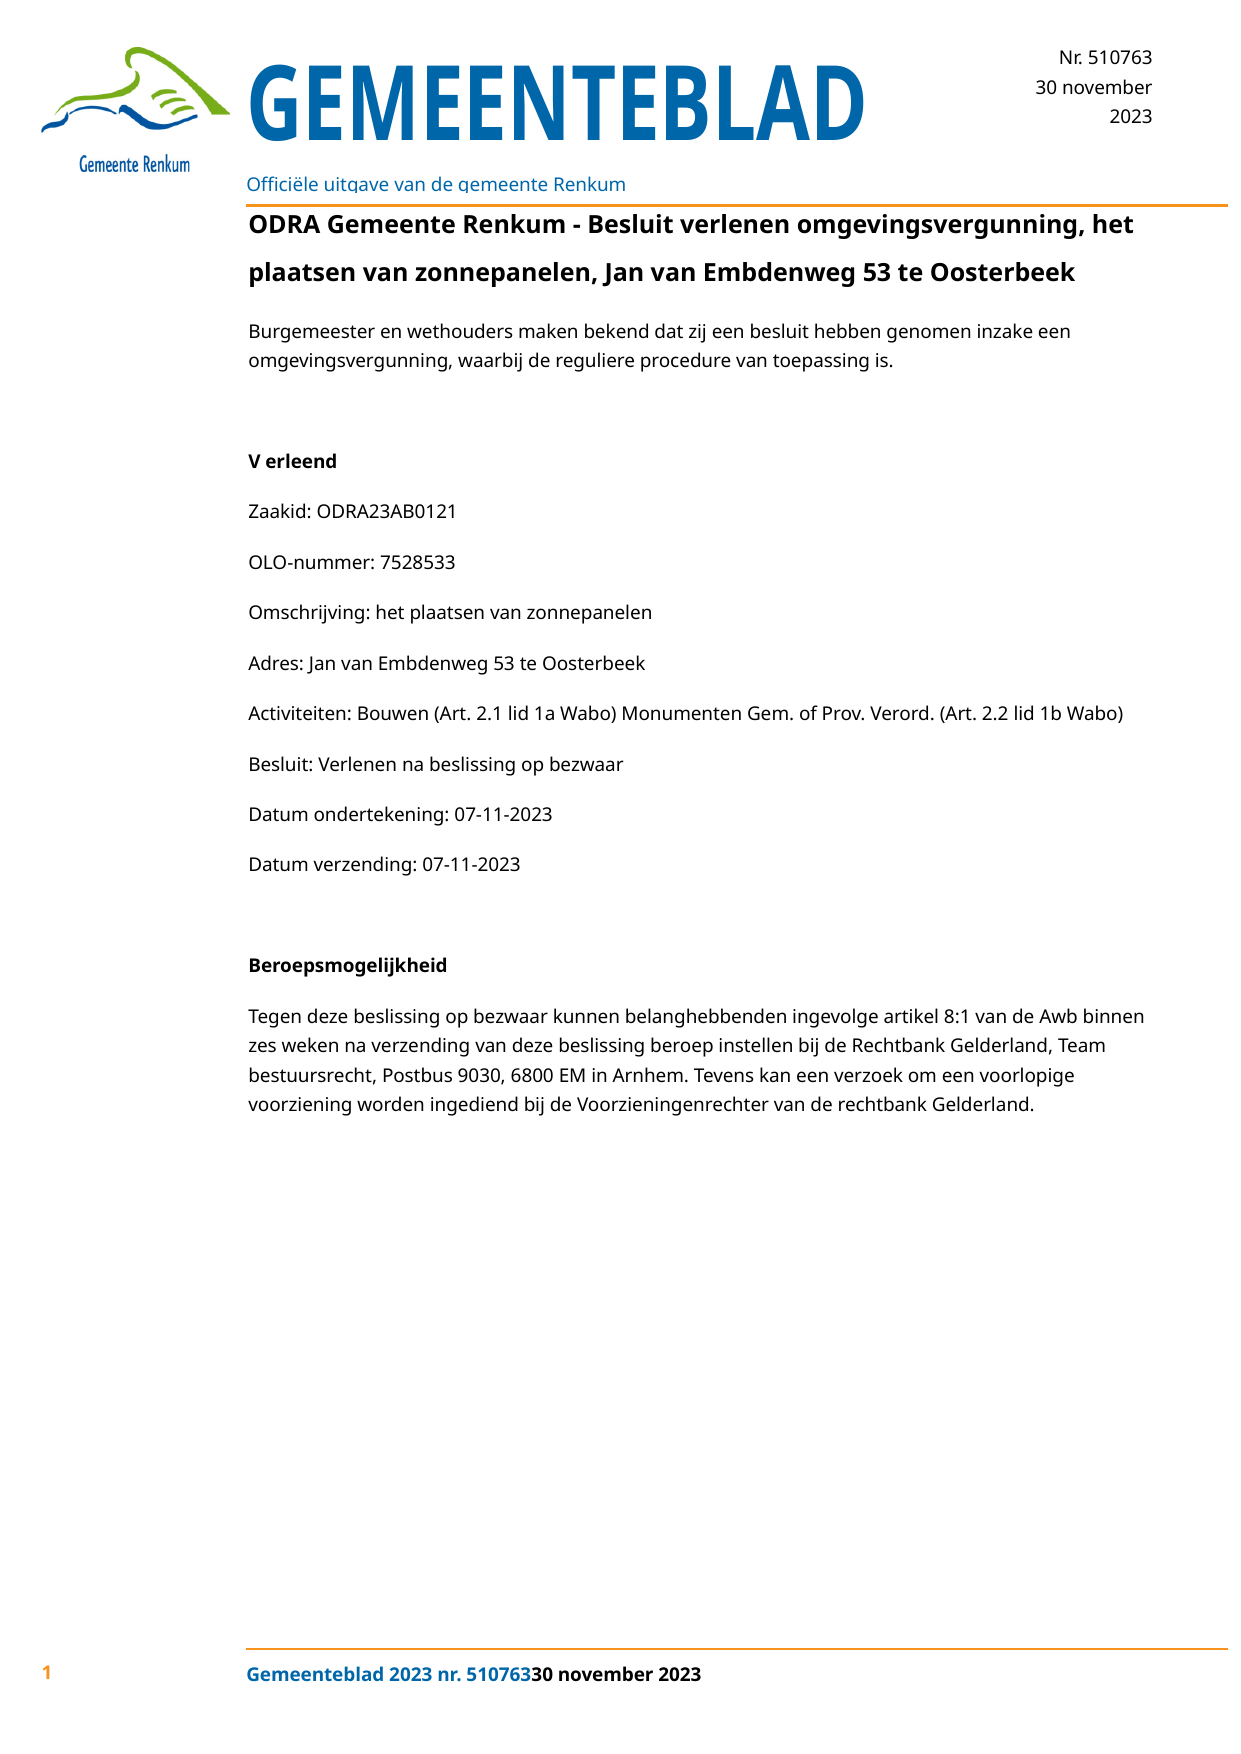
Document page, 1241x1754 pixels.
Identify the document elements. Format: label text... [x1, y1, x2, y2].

text Tegen deze beslissing op bezwaar kunnen belanghebbenden ingevolge artikel 8:1 van de Awb binnen zes weken na verzending van deze beslissing beroep instellen bij de Rechtbank Gelderland, Team bestuursrecht, Postbus 9030, 6800 EM in Arnhem. Tevens kan een verzoek om een voorlopige voorziening worden ingediend bij de Voorzieningenrechter van de rechtbank Gelderland. [248, 1003, 1152, 1117]
picture [41, 47, 231, 172]
text Datum ondertekening: 07-11-2023 [248, 801, 1152, 827]
text Adres: Jan van Embdenweg 53 te Oosterbeek [248, 650, 1152, 676]
text ODRA Gemeente Renkum - Besluit verlenen omgevingsvergunning, het plaatsen van zonnepanelen, Jan van Embdenweg 53 te Oosterbeek [248, 207, 1152, 288]
text Datum verzending: 07-11-2023 [248, 852, 1152, 877]
text Omschrijving: het plaatsen van zonnepanelen [248, 599, 1152, 625]
text Activiteiten: Bouwen (Art. 2.1 lid 1a Wabo) Monumenten Gem. of Prov. Verord. (Art. 2.2 lid 1b Wabo) [248, 700, 1152, 726]
text Burgemeester en wethouders maken bekend dat zij een besluit hebben genomen inzake een omgevingsvergunning, waarbij de reguliere procedure van toepassing is. [248, 318, 1152, 373]
text Besluit: Verlenen na beslissing op bezwaar [248, 751, 1152, 777]
text Beroepsmogelijkheid [248, 952, 1152, 978]
text V erleend [248, 448, 1152, 474]
text Zaakid: ODRA23AB0121 [248, 499, 1152, 524]
text OLO-nummer: 7528533 [248, 549, 1152, 575]
